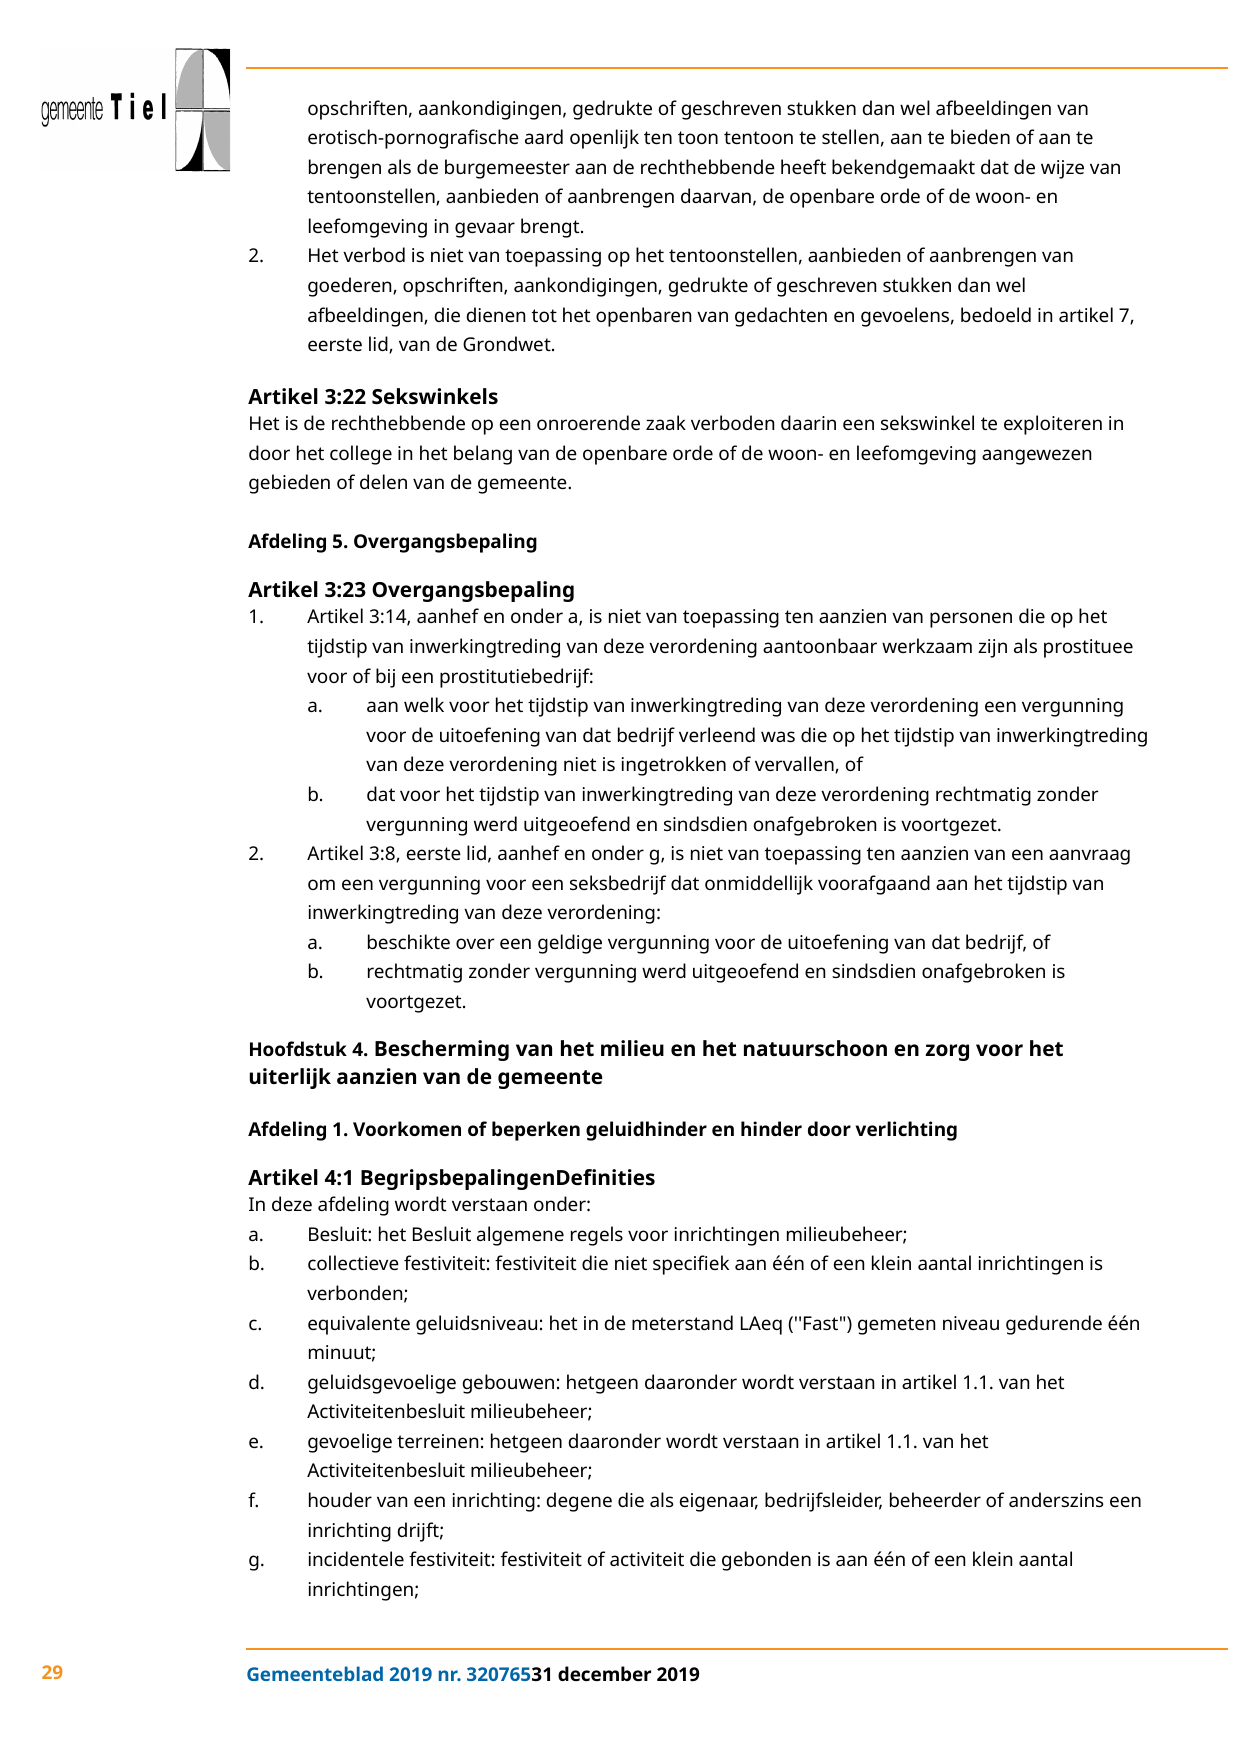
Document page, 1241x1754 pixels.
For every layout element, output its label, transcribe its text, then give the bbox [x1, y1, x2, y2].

text Artikel 4:1 BegripsbepalingenDefinities [248, 1163, 1152, 1191]
text Afdeling 5. Overgangsbepaling [248, 529, 1152, 554]
list collectieve festiviteit: festiviteit die niet specifiek aan één of een klein aantal inrichtingen is verbonden; [248, 1251, 1152, 1306]
list gevoelige terreinen: hetgeen daaronder wordt verstaan in artikel 1.1. van het Activiteitenbesluit milieubeheer; [248, 1428, 1152, 1483]
list Artikel 3:8, eerste lid, aanhef en onder g, is niet van toepassing ten aanzien van een aanvraag om een vergunning voor een seksbedrijf dat onmiddellijk voorafgaand aan het tijdstip van inwerkingtreding van deze verordening: [248, 840, 1152, 925]
list Het verbod is niet van toepassing op het tentoonstellen, aanbieden of aanbrengen van goederen, opschriften, aankondigingen, gedrukte of geschreven stukken dan wel afbeeldingen, die dienen tot het openbaren van gedachten en gevoelens, bedoeld in artikel 7, eerste lid, van de Grondwet. [248, 243, 1152, 357]
list houder van een inrichting: degene die als eigenaar, bedrijfsleider, beheerder of anderszins een inrichting drijft; [248, 1487, 1152, 1543]
list beschikte over een geldige vergunning voor de uitoefening van dat bedrijf, of [307, 929, 1152, 955]
list aan welk voor het tijdstip van inwerkingtreding van deze verordening een vergunning voor de uitoefening van dat bedrijf verleend was die op het tijdstip van inwerkingtreding van deze verordening niet is ingetrokken of vervallen, of [307, 692, 1152, 777]
list Besluit: het Besluit algemene regels voor inrichtingen milieubeheer; [248, 1221, 1152, 1247]
text Hoofdstuk 4. Bescherming van het milieu en het natuurschoon en zorg voor het uiterlijk aanzien van de gemeente [248, 1034, 1152, 1091]
list incidentele festiviteit: festiviteit of activiteit die gebonden is aan één of een klein aantal inrichtingen; [248, 1546, 1152, 1602]
text Artikel 3:23 Overgangsbepaling [248, 575, 1152, 604]
list geluidsgevoelige gebouwen: hetgeen daaronder wordt verstaan in artikel 1.1. van het Activiteitenbesluit milieubeheer; [248, 1369, 1152, 1424]
list dat voor het tijdstip van inwerkingtreding van deze verordening rechtmatig zonder vergunning werd uitgeoefend en sindsdien onafgebroken is voortgezet. [307, 781, 1152, 836]
text Artikel 3:22 Sekswinkels [248, 382, 1152, 410]
picture [41, 47, 231, 172]
list equivalente geluidsniveau: het in de meterstand LAeq (''Fast") gemeten niveau gedurende één minuut; [248, 1310, 1152, 1365]
list opschriften, aankondigingen, gedrukte of geschreven stukken dan wel afbeeldingen van erotisch-pornografische aard openlijk ten toon tentoon te stellen, aan te bieden of aan te brengen als de burgemeester aan de rechthebbende heeft bekendgemaakt dat de wijze van tentoonstellen, aanbieden of aanbrengen daarvan, de openbare orde of de woon- en leefomgeving in gevaar brengt. [248, 95, 1152, 239]
text Het is de rechthebbende op een onroerende zaak verboden daarin een sekswinkel te exploiteren in door het college in het belang van de openbare orde of de woon- en leefomgeving aangewezen gebieden of delen van de gemeente. [248, 410, 1152, 495]
list rechtmatig zonder vergunning werd uitgeoefend en sindsdien onafgebroken is voortgezet. [307, 959, 1152, 1014]
text In deze afdeling wordt verstaan onder: [248, 1191, 1152, 1217]
text Afdeling 1. Voorkomen of beperken geluidhinder en hinder door verlichting [248, 1116, 1152, 1142]
list Artikel 3:14, aanhef en onder a, is niet van toepassing ten aanzien van personen die op het tijdstip van inwerkingtreding van deze verordening aantoonbaar werkzaam zijn als prostituee voor of bij een prostitutiebedrijf: [248, 604, 1152, 688]
